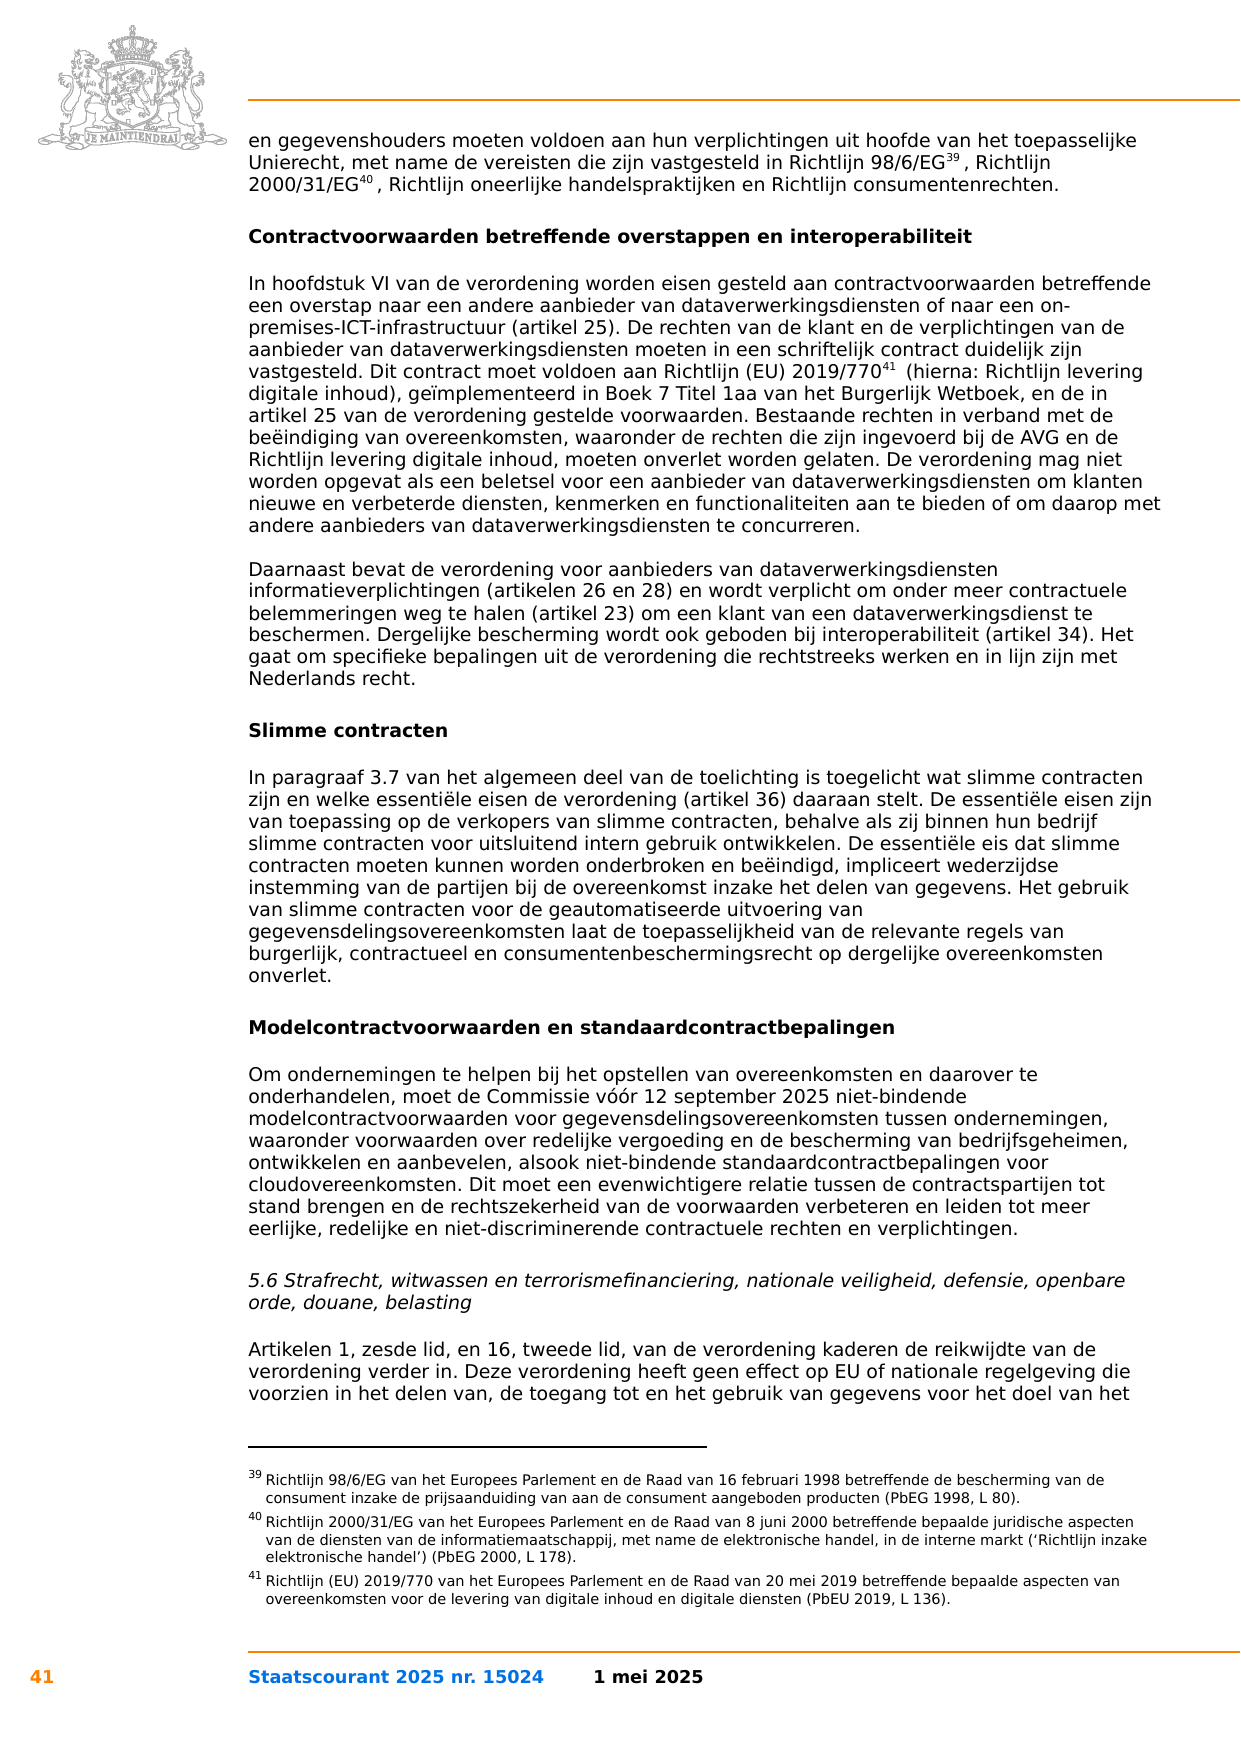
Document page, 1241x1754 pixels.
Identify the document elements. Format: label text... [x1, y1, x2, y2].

text Artikelen 1, zesde lid, en 16, tweede lid, van de verordening kaderen de reikwijdte van de verordening verder in. Deze verordening heeft geen effect op EU of nationale regelgeving die voorzien in het delen van, de toegang tot en het gebruik van gegevens voor het doel van het [248, 1339, 1163, 1405]
text Richtlijn 98/6/EG van het Europees Parlement en de Raad van 16 februari 1998 betreffende de bescherming van de consument inzake de prijsaanduiding van aan de consument aangeboden producten (PbEG 1998, L 80). [248, 1468, 1163, 1507]
text Richtlijn 2000/31/EG van het Europees Parlement en de Raad van 8 juni 2000 betreffende bepaalde juridische aspecten van de diensten van de informatiemaatschappij, met name de elektronische handel, in de interne markt (‘Richtlijn inzake elektronische handel’) (PbEG 2000, L 178). [248, 1510, 1163, 1566]
text Richtlijn (EU) 2019/770 van het Europees Parlement en de Raad van 20 mei 2019 betreffende bepaalde aspecten van overeenkomsten voor de levering van digitale inhoud en digitale diensten (PbEU 2019, L 136). [248, 1569, 1163, 1608]
picture [38, 25, 227, 150]
text In hoofdstuk VI van de verordening worden eisen gesteld aan contractvoorwaarden betreffende een overstap naar een andere aanbieder van dataverwerkingsdiensten of naar een on-premises-ICT-infrastructuur (artikel 25). De rechten van de klant en de verplichtingen van de aanbieder van dataverwerkingsdiensten moeten in een schriftelijk contract duidelijk zijn vastgesteld. Dit contract moet voldoen aan Richtlijn (EU) 2019/770 (hierna: Richtlijn levering digitale inhoud), geïmplementeerd in Boek 7 Titel 1aa van het Burgerlijk Wetboek, en de in artikel 25 van de verordening gestelde voorwaarden. Bestaande rechten in verband met de beëindiging van overeenkomsten, waaronder de rechten die zijn ingevoerd bij de AVG en de Richtlijn levering digitale inhoud, moeten onverlet worden gelaten. De verordening mag niet worden opgevat als een beletsel voor een aanbieder van dataverwerkingsdiensten om klanten nieuwe en verbeterde diensten, kenmerken en functionaliteiten aan te bieden of om daarop met andere aanbieders van dataverwerkingsdiensten te concurreren. [248, 273, 1163, 537]
text Daarnaast bevat de verordening voor aanbieders van dataverwerkingsdiensten informatieverplichtingen (artikelen 26 en 28) en wordt verplicht om onder meer contractuele belemmeringen weg te halen (artikel 23) om een klant van een dataverwerkingsdienst te beschermen. Dergelijke bescherming wordt ook geboden bij interoperabiliteit (artikel 34). Het gaat om specifieke bepalingen uit de verordening die rechtstreeks werken en in lijn zijn met Nederlands recht. [248, 558, 1163, 690]
subtitle Modelcontractvoorwaarden en standaardcontractbepalingen [248, 1017, 1163, 1039]
text en gegevenshouders moeten voldoen aan hun verplichtingen uit hoofde van het toepasselijke Unierecht, met name de vereisten die zijn vastgesteld in Richtlijn 98/6/EG, Richtlijn 2000/31/EG, Richtlijn oneerlijke handelspraktijken en Richtlijn consumentenrechten. [248, 130, 1163, 196]
subtitle Contractvoorwaarden betreffende overstappen en interoperabiliteit [248, 226, 1163, 248]
text Om ondernemingen te helpen bij het opstellen van overeenkomsten en daarover te onderhandelen, moet de Commissie vóór 12 september 2025 niet-bindende modelcontractvoorwaarden voor gegevensdelingsovereenkomsten tussen ondernemingen, waaronder voorwaarden over redelijke vergoeding en de bescherming van bedrijfsgeheimen, ontwikkelen en aanbevelen, alsook niet-bindende standaardcontractbepalingen voor cloudovereenkomsten. Dit moet een evenwichtigere relatie tussen de contractspartijen tot stand brengen en de rechtszekerheid van de voorwaarden verbeteren en leiden tot meer eerlijke, redelijke en niet-discriminerende contractuele rechten en verplichtingen. [248, 1064, 1163, 1240]
subtitle Slimme contracten [248, 720, 1163, 742]
subtitle 5.6 Strafrecht, witwassen en terrorismefinanciering, nationale veiligheid, defensie, openbare orde, douane, belasting [248, 1270, 1163, 1314]
text In paragraaf 3.7 van het algemeen deel van de toelichting is toegelicht wat slimme contracten zijn en welke essentiële eisen de verordening (artikel 36) daaraan stelt. De essentiële eisen zijn van toepassing op de verkopers van slimme contracten, behalve als zij binnen hun bedrijf slimme contracten voor uitsluitend intern gebruik ontwikkelen. De essentiële eis dat slimme contracten moeten kunnen worden onderbroken en beëindigd, impliceert wederzijdse instemming van de partijen bij de overeenkomst inzake het delen van gegevens. Het gebruik van slimme contracten voor de geautomatiseerde uitvoering van gegevensdelingsovereenkomsten laat de toepasselijkheid van de relevante regels van burgerlijk, contractueel en consumentenbeschermingsrecht op dergelijke overeenkomsten onverlet. [248, 767, 1163, 987]
